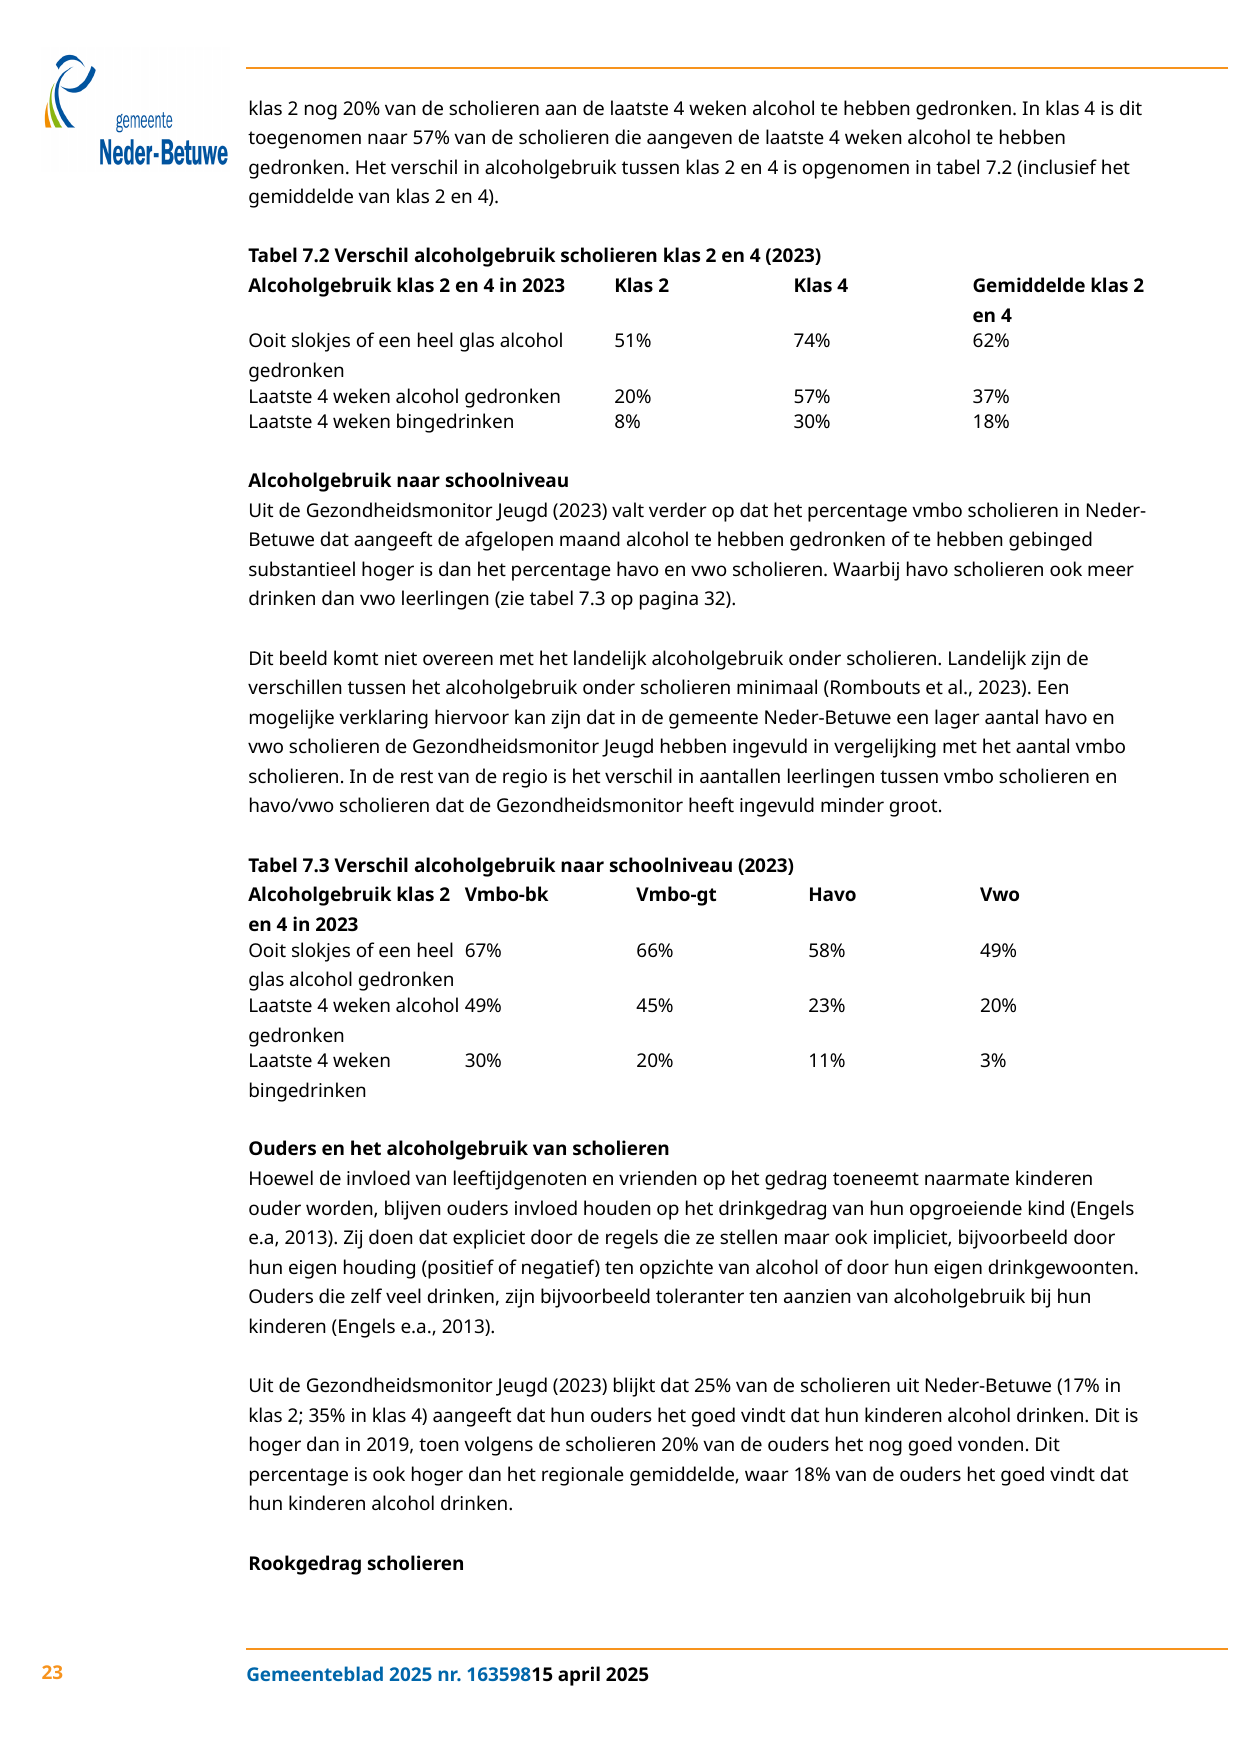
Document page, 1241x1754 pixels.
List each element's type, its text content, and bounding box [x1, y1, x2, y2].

text Rookgedrag scholieren [248, 1550, 1152, 1576]
table_cell 67% [465, 937, 636, 992]
table_cell 11% [808, 1048, 980, 1103]
table_cell 57% [793, 383, 972, 409]
table_cell Ooit slokjes of een heel glas alcohol gedronken [248, 937, 464, 992]
text Uit de Gezondheidsmonitor Jeugd (2023) valt verder op dat het percentage vmbo scholieren in Neder-Betuwe dat aangeeft de afgelopen maand alcohol te hebben gedronken of te hebben gebinged substantieel hoger is dan het percentage havo en vwo scholieren. Waarbij havo scholieren ook meer drinken dan vwo leerlingen (zie tabel 7.3 op pagina 32). [248, 497, 1152, 611]
text Ouders en het alcoholgebruik van scholieren [248, 1136, 1152, 1161]
text Dit beeld komt niet overeen met het landelijk alcoholgebruik onder scholieren. Landelijk zijn de verschillen tussen het alcoholgebruik onder scholieren minimaal (Rombouts et al., 2023). Een mogelijke verklaring hiervoor kan zijn dat in de gemeente Neder-Betuwe een lager aantal havo en vwo scholieren de Gezondheidsmonitor Jeugd hebben ingevuld in vergelijking met het aantal vmbo scholieren. In de rest van de regio is het verschil in aantallen leerlingen tussen vmbo scholieren en havo/vwo scholieren dat de Gezondheidsmonitor heeft ingevuld minder groot. [248, 645, 1152, 818]
table_cell 8% [614, 409, 793, 434]
table_header Alcoholgebruik klas 2 en 4 in 2023 [248, 273, 614, 328]
table_cell Laatste 4 weken bingedrinken [248, 409, 614, 434]
table_header Vmbo-bk [465, 882, 636, 937]
table_cell 58% [808, 937, 980, 992]
table_cell 23% [808, 992, 980, 1047]
table_cell 49% [465, 992, 636, 1047]
table_header Klas 4 [793, 273, 972, 328]
table_header Gemiddelde klas 2 en 4 [973, 273, 1152, 328]
text Hoewel de invloed van leeftijdgenoten en vrienden op het gedrag toeneemt naarmate kinderen ouder worden, blijven ouders invloed houden op het drinkgedrag van hun opgroeiende kind (Engels e.a, 2013). Zij doen dat expliciet door de regels die ze stellen maar ook impliciet, bijvoorbeeld door hun eigen houding (positief of negatief) ten opzichte van alcohol of door hun eigen drinkgewoonten. Ouders die zelf veel drinken, zijn bijvoorbeeld toleranter ten aanzien van alcoholgebruik bij hun kinderen (Engels e.a., 2013). [248, 1165, 1152, 1339]
text Alcoholgebruik naar schoolniveau [248, 467, 1152, 493]
table_cell 49% [980, 937, 1152, 992]
text Tabel 7.2 Verschil alcoholgebruik scholieren klas 2 en 4 (2023) [248, 243, 1152, 268]
picture [41, 47, 231, 172]
table_cell Laatste 4 weken alcohol gedronken [248, 992, 464, 1047]
table_cell 20% [980, 992, 1152, 1047]
table_cell 66% [636, 937, 808, 992]
table_cell 20% [636, 1048, 808, 1103]
table_cell 3% [980, 1048, 1152, 1103]
text klas 2 nog 20% van de scholieren aan de laatste 4 weken alcohol te hebben gedronken. In klas 4 is dit toegenomen naar 57% van de scholieren die aangeven de laatste 4 weken alcohol te hebben gedronken. Het verschil in alcoholgebruik tussen klas 2 en 4 is opgenomen in tabel 7.2 (inclusief het gemiddelde van klas 2 en 4). [248, 95, 1152, 209]
table_header Vmbo-gt [636, 882, 808, 937]
table_cell 62% [973, 328, 1152, 383]
table_header Klas 2 [614, 273, 793, 328]
text Tabel 7.3 Verschil alcoholgebruik naar schoolniveau (2023) [248, 852, 1152, 878]
table_cell 20% [614, 383, 793, 409]
table_cell 30% [465, 1048, 636, 1103]
table_cell 45% [636, 992, 808, 1047]
table_header Alcoholgebruik klas 2 en 4 in 2023 [248, 882, 464, 937]
table_cell Laatste 4 weken alcohol gedronken [248, 383, 614, 409]
table_cell 37% [973, 383, 1152, 409]
table_cell 18% [973, 409, 1152, 434]
table_header Havo [808, 882, 980, 937]
table_cell 30% [793, 409, 972, 434]
table_cell Ooit slokjes of een heel glas alcohol gedronken [248, 328, 614, 383]
table_cell Laatste 4 weken bingedrinken [248, 1048, 464, 1103]
table_header Vwo [980, 882, 1152, 937]
text Uit de Gezondheidsmonitor Jeugd (2023) blijkt dat 25% van de scholieren uit Neder-Betuwe (17% in klas 2; 35% in klas 4) aangeeft dat hun ouders het goed vindt dat hun kinderen alcohol drinken. Dit is hoger dan in 2019, toen volgens de scholieren 20% van de ouders het nog goed vonden. Dit percentage is ook hoger dan het regionale gemiddelde, waar 18% van de ouders het goed vindt dat hun kinderen alcohol drinken. [248, 1372, 1152, 1516]
table_cell 74% [793, 328, 972, 383]
table_cell 51% [614, 328, 793, 383]
